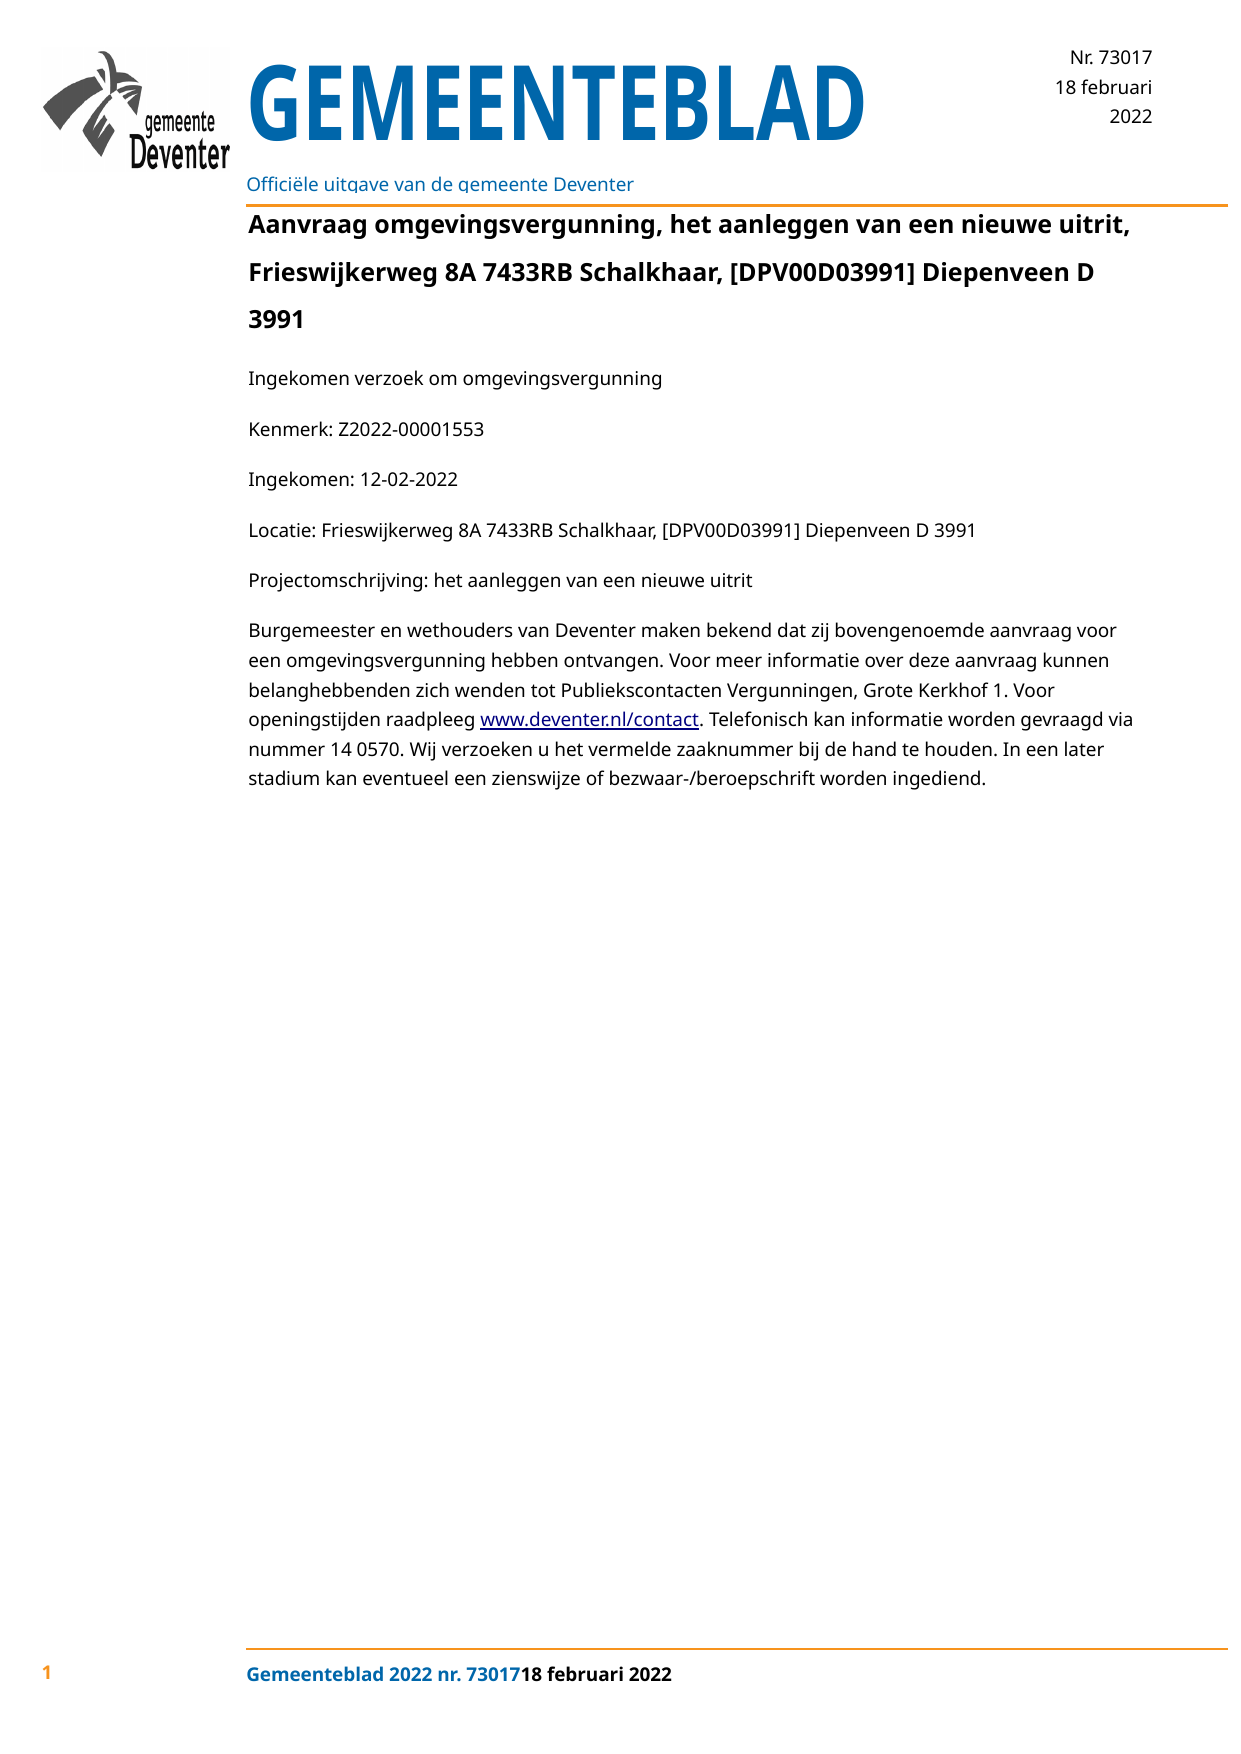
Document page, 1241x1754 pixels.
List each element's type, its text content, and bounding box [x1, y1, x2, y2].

picture [41, 47, 231, 172]
text Aanvraag omgevingsvergunning, het aanleggen van een nieuwe uitrit, Frieswijkerweg 8A 7433RB Schalkhaar, [DPV00D03991] Diepenveen D 3991 [248, 207, 1152, 336]
text Ingekomen verzoek om omgevingsvergunning [248, 366, 1152, 391]
text Projectomschrijving: het aanleggen van een nieuwe uitrit [248, 567, 1152, 593]
text Ingekomen: 12-02-2022 [248, 466, 1152, 492]
text Locatie: Frieswijkerweg 8A 7433RB Schalkhaar, [DPV00D03991] Diepenveen D 3991 [248, 517, 1152, 542]
text Kenmerk: Z2022-00001553 [248, 416, 1152, 442]
text Burgemeester en wethouders van Deventer maken bekend dat zij bovengenoemde aanvraag voor een omgevingsvergunning hebben ontvangen. Voor meer informatie over deze aanvraag kunnen belanghebbenden zich wenden tot Publiekscontacten Vergunningen, Grote Kerkhof 1. Voor openingstijden raadpleeg www.deventer.nl/contact. Telefonisch kan informatie worden gevraagd via nummer 14 0570. Wij verzoeken u het vermelde zaaknummer bij de hand te houden. In een later stadium kan eventueel een zienswijze of bezwaar-/beroepschrift worden ingediend. [248, 618, 1152, 791]
